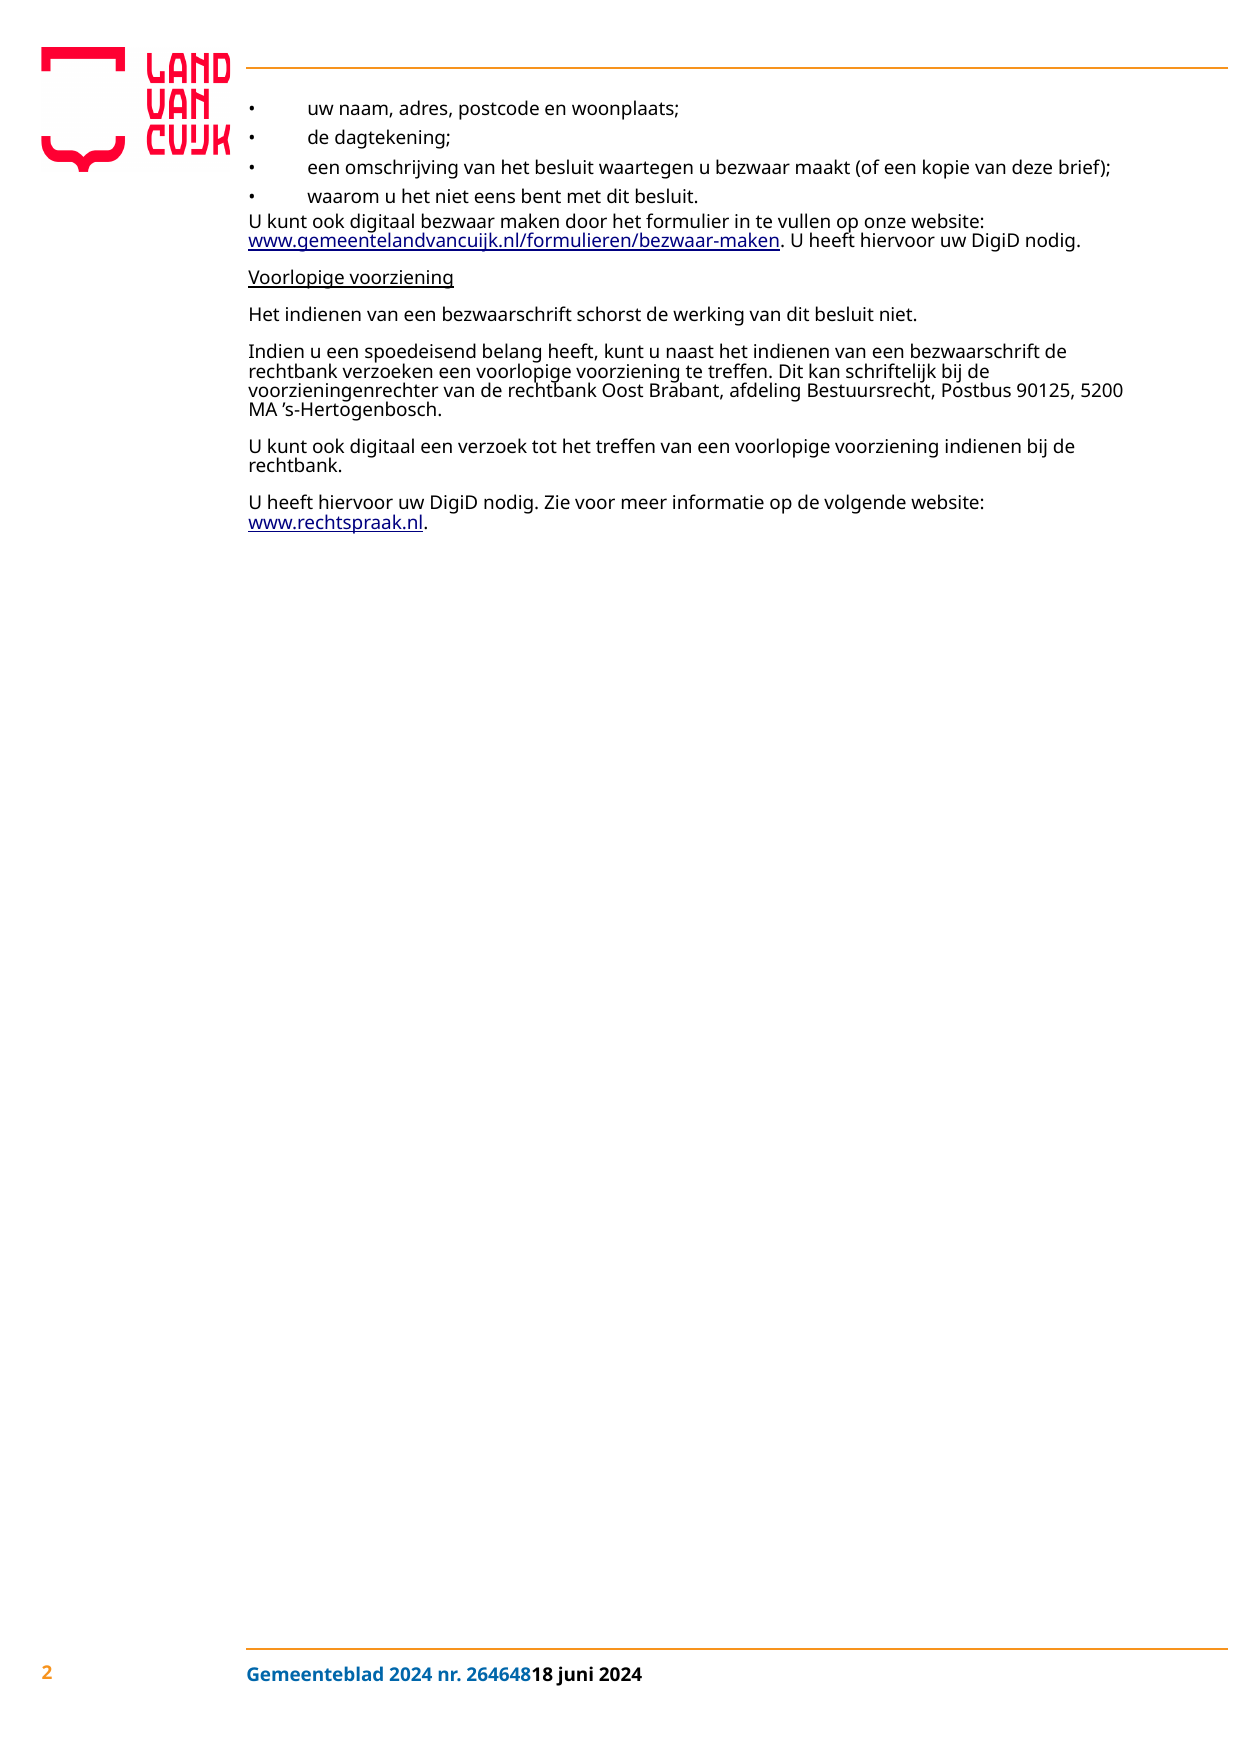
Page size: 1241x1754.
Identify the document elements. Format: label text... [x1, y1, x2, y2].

text Indien u een spoedeisend belang heeft, kunt u naast het indienen van een bezwaarschrift de rechtbank verzoeken een voorlopige voorziening te treffen. Dit kan schriftelijk bij de voorzieningenrechter van de rechtbank Oost Brabant, afdeling Bestuursrecht, Postbus 90125, 5200 MA ’s-Hertogenbosch. [248, 343, 1152, 420]
picture [41, 47, 231, 172]
list waarom u het niet eens bent met dit besluit. [248, 183, 1152, 209]
text Voorlopige voorziening [248, 269, 1152, 289]
text U heeft hiervoor uw DigiD nodig. Zie voor meer informatie op de volgende website: www.rechtspraak.nl. [248, 494, 1152, 533]
list een omschrijving van het besluit waartegen u bezwaar maakt (of een kopie van deze brief); [248, 154, 1152, 180]
text U kunt ook digitaal een verzoek tot het treffen van een voorlopige voorziening indienen bij de rechtbank. [248, 438, 1152, 477]
text Het indienen van een bezwaarschrift schorst de werking van dit besluit niet. [248, 306, 1152, 326]
list de dagtekening; [248, 124, 1152, 150]
text U kunt ook digitaal bezwaar maken door het formulier in te vullen op onze website: www.gemeentelandvancuijk.nl/formulieren/bezwaar-maken. U heeft hiervoor uw DigiD nodig. [248, 213, 1152, 252]
list uw naam, adres, postcode en woonplaats; [248, 95, 1152, 121]
